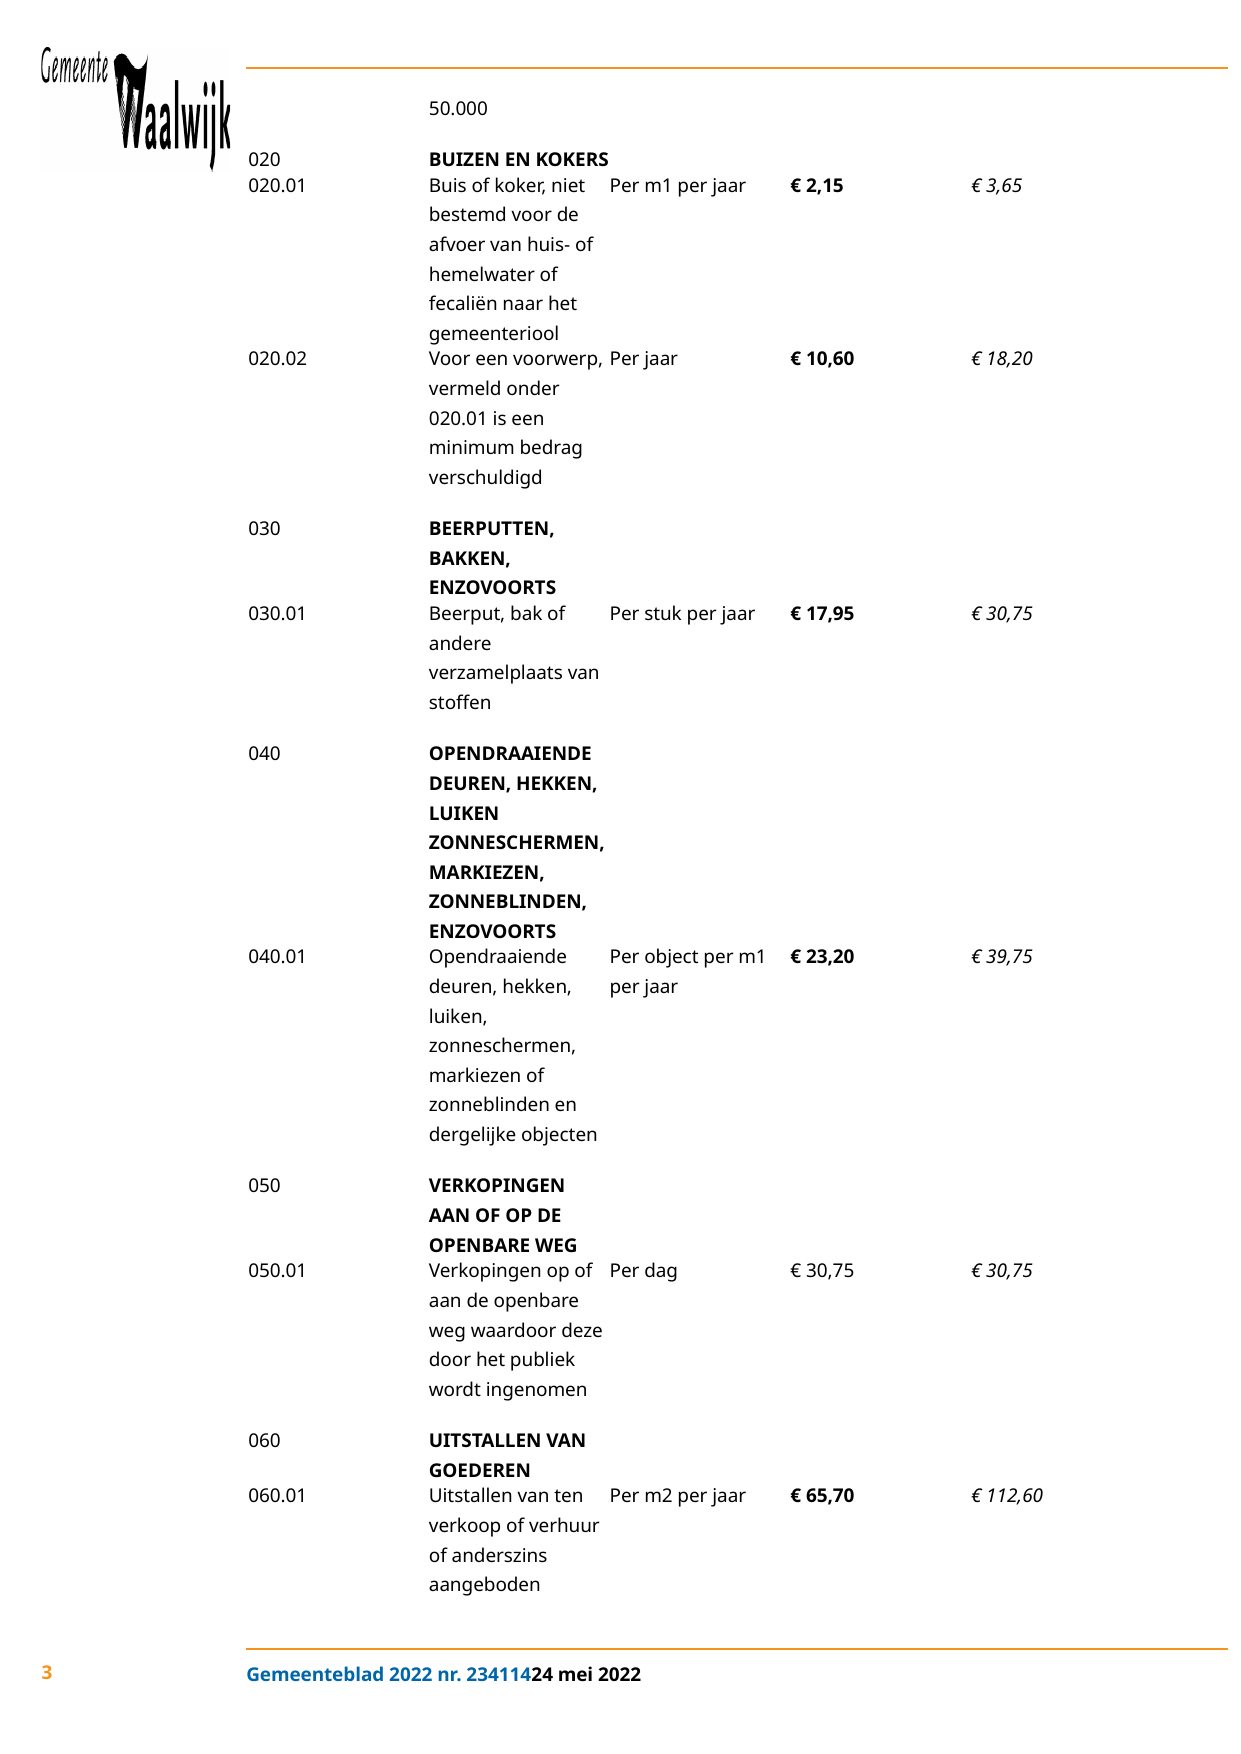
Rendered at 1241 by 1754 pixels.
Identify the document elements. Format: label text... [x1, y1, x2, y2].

table_cell Per object per m1 per jaar [609, 944, 790, 1147]
table_cell 040 [248, 741, 429, 944]
table_cell [790, 121, 971, 146]
table_cell [248, 1147, 429, 1173]
table_cell [971, 1428, 1152, 1483]
picture [41, 47, 231, 172]
table_cell € 30,75 [971, 1258, 1152, 1402]
table_cell [790, 715, 971, 741]
table_cell [609, 490, 790, 515]
table_cell [790, 1147, 971, 1173]
table_cell [971, 715, 1152, 741]
table_cell Verkopingen op of aan de openbare weg waardoor deze door het publiek wordt ingenomen [429, 1258, 609, 1402]
table_cell 020 [248, 146, 429, 172]
table_cell [971, 741, 1152, 944]
table_cell € 39,75 [971, 944, 1152, 1147]
table_cell [609, 1173, 790, 1258]
table_cell [790, 146, 971, 172]
table_cell [609, 715, 790, 741]
table_cell [429, 1402, 609, 1427]
table_cell 50.000 [429, 95, 609, 121]
table_cell Per dag [609, 1258, 790, 1402]
table_cell [609, 1402, 790, 1427]
table_cell [609, 1147, 790, 1173]
table_cell [248, 121, 429, 146]
table_cell € 30,75 [790, 1258, 971, 1402]
table_cell [248, 95, 429, 121]
table_cell UITSTALLEN VAN GOEDEREN [429, 1428, 609, 1483]
table_cell [971, 490, 1152, 515]
table_cell [429, 1147, 609, 1173]
table_cell [609, 95, 790, 121]
table_cell [429, 715, 609, 741]
table_cell € 65,70 [790, 1483, 971, 1597]
table_cell € 17,95 [790, 600, 971, 715]
table_cell 040.01 [248, 944, 429, 1147]
table_cell BEERPUTTEN, BAKKEN, ENZOVOORTS [429, 515, 609, 600]
table_cell Per stuk per jaar [609, 600, 790, 715]
table_cell € 112,60 [971, 1483, 1152, 1597]
table_cell 060.01 [248, 1483, 429, 1597]
table_cell Per m2 per jaar [609, 1483, 790, 1597]
table_cell [790, 1402, 971, 1427]
table_cell 020.02 [248, 346, 429, 490]
table_cell [248, 715, 429, 741]
table_cell [790, 741, 971, 944]
table_cell 030 [248, 515, 429, 600]
table_cell 060 [248, 1428, 429, 1483]
table_cell [790, 1428, 971, 1483]
table_cell 050 [248, 1173, 429, 1258]
table_cell € 3,65 [971, 172, 1152, 346]
table_cell [429, 121, 609, 146]
table_cell € 2,15 [790, 172, 971, 346]
table_cell [248, 1402, 429, 1427]
table_cell Voor een voorwerp, vermeld onder 020.01 is een minimum bedrag verschuldigd [429, 346, 609, 490]
table_cell [971, 146, 1152, 172]
table_cell [971, 121, 1152, 146]
table_cell BUIZEN EN KOKERS [429, 146, 609, 172]
table_cell Buis of koker, niet bestemd voor de afvoer van huis- of hemelwater of fecaliën naar het gemeenteriool [429, 172, 609, 346]
table_cell Per m1 per jaar [609, 172, 790, 346]
table_cell OPENDRAAIENDE DEUREN, HEKKEN, LUIKEN ZONNESCHERMEN, MARKIEZEN, ZONNEBLINDEN, ENZOVOORTS [429, 741, 609, 944]
table_cell [790, 490, 971, 515]
table_cell [609, 741, 790, 944]
table_cell VERKOPINGEN AAN OF OP DE OPENBARE WEG [429, 1173, 609, 1258]
table_cell [971, 1402, 1152, 1427]
table_cell [971, 515, 1152, 600]
table_cell [790, 95, 971, 121]
table_cell Beerput, bak of andere verzamelplaats van stoffen [429, 600, 609, 715]
table_cell [429, 490, 609, 515]
table_cell [790, 515, 971, 600]
table_cell € 18,20 [971, 346, 1152, 490]
table_cell € 30,75 [971, 600, 1152, 715]
table_cell Uitstallen van ten verkoop of verhuur of anderszins aangeboden [429, 1483, 609, 1597]
table_cell [609, 146, 790, 172]
table_cell Opendraaiende deuren, hekken, luiken, zonneschermen, markiezen of zonneblinden en dergelijke objecten [429, 944, 609, 1147]
table_cell [248, 490, 429, 515]
table_cell [971, 1147, 1152, 1173]
table_cell [971, 95, 1152, 121]
table_cell 030.01 [248, 600, 429, 715]
table_cell 050.01 [248, 1258, 429, 1402]
table_cell [609, 1428, 790, 1483]
table_cell € 23,20 [790, 944, 971, 1147]
table_cell [790, 1173, 971, 1258]
table_cell Per jaar [609, 346, 790, 490]
table_cell [609, 515, 790, 600]
table_cell [609, 121, 790, 146]
table_cell 020.01 [248, 172, 429, 346]
table_cell € 10,60 [790, 346, 971, 490]
table_cell [971, 1173, 1152, 1258]
